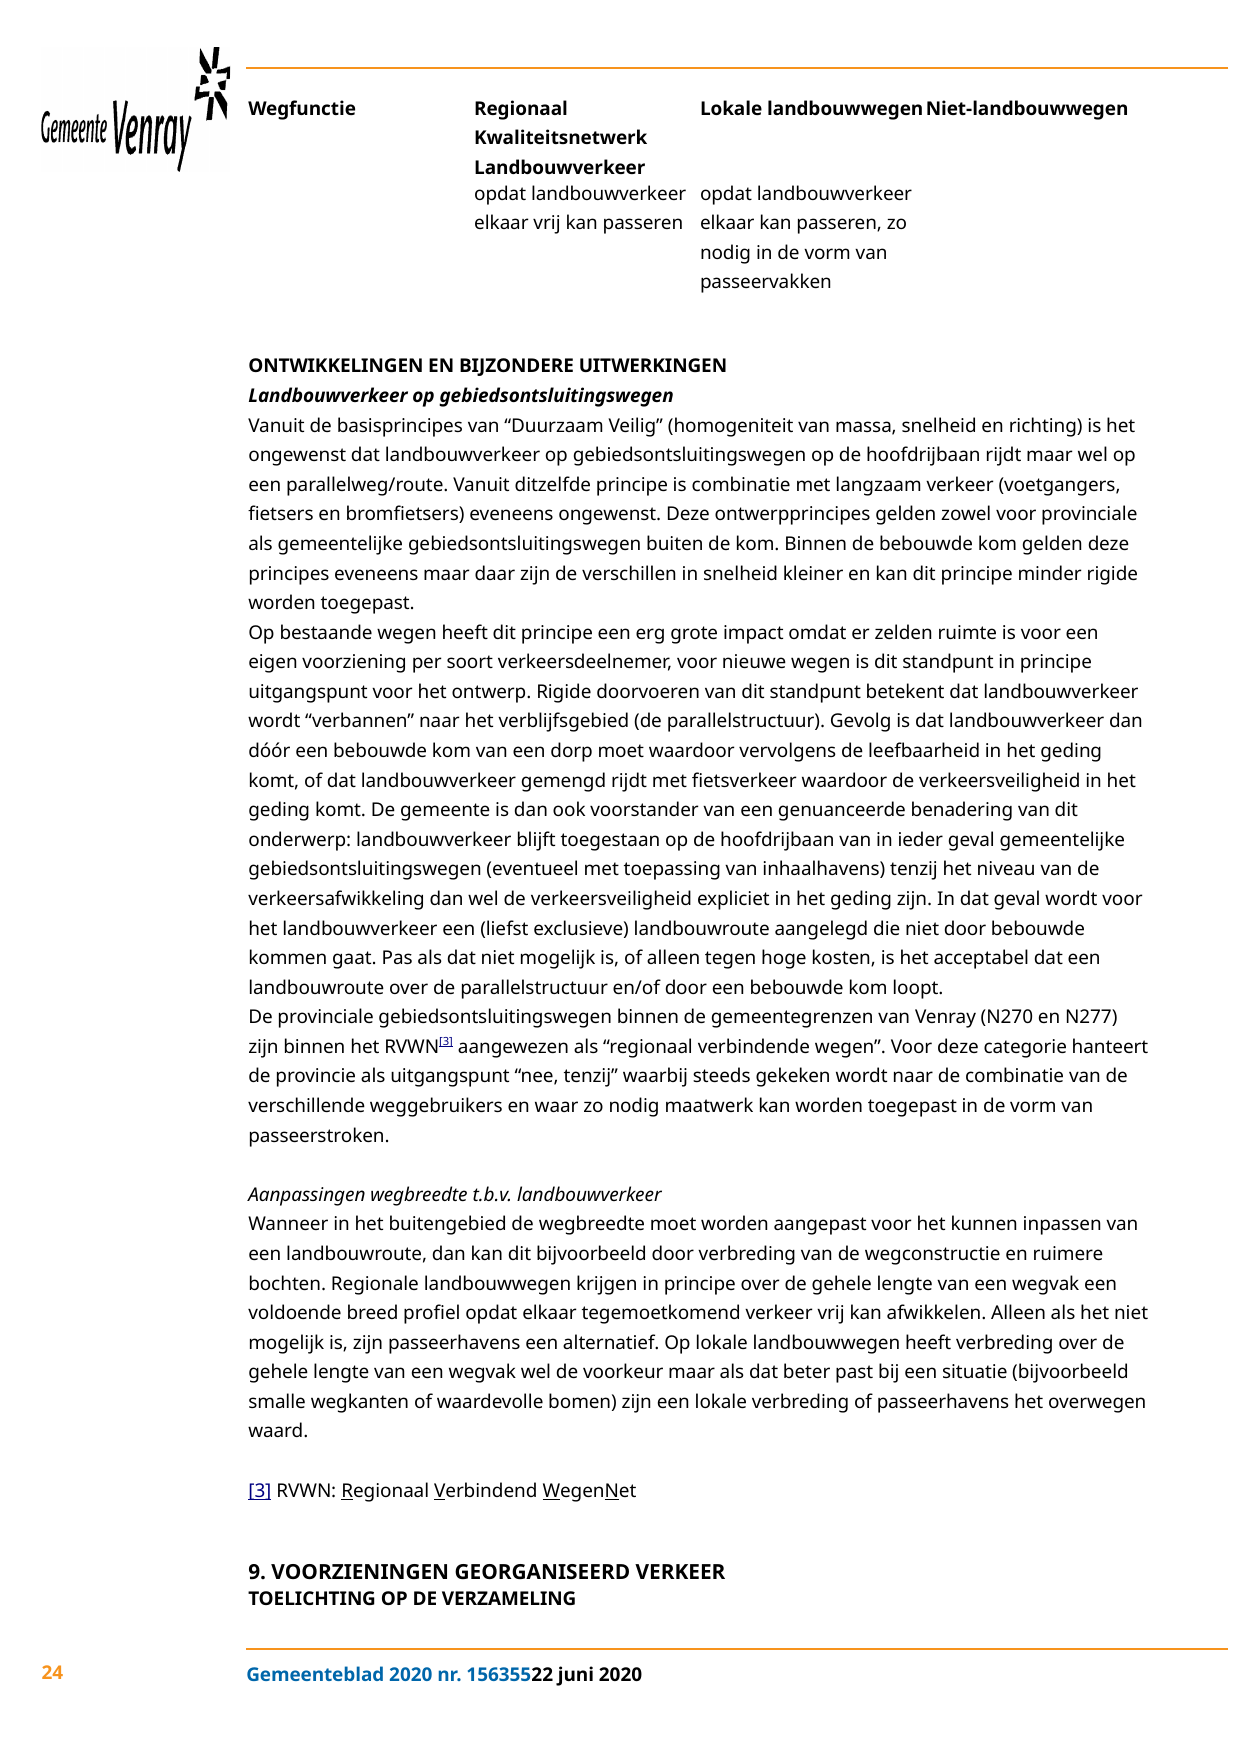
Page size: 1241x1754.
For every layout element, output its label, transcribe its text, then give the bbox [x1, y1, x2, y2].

table_cell [474, 294, 700, 320]
table_cell [926, 180, 1152, 294]
table_header Lokale landbouwwegen [700, 95, 926, 180]
text [3] RVWN: Regionaal Verbindend WegenNet [248, 1477, 1152, 1503]
table_cell opdat landbouwverkeer elkaar vrij kan passeren [474, 180, 700, 294]
text 9. VOORZIENINGEN GEORGANISEERD VERKEER [248, 1557, 1152, 1585]
table_header Regionaal Kwaliteitsnetwerk Landbouwverkeer [474, 95, 700, 180]
text Wanneer in het buitengebied de wegbreedte moet worden aangepast voor het kunnen inpassen van een landbouwroute, dan kan dit bijvoorbeeld door verbreding van de wegconstructie en ruimere bochten. Regionale landbouwwegen krijgen in principe over de gehele lengte van een wegvak een voldoende breed profiel opdat elkaar tegemoetkomend verkeer vrij kan afwikkelen. Alleen als het niet mogelijk is, zijn passeerhavens een alternatief. Op lokale landbouwwegen heeft verbreding over de gehele lengte van een wegvak wel de voorkeur maar als dat beter past bij een situatie (bijvoorbeeld smalle wegkanten of waardevolle bomen) zijn een lokale verbreding of passeerhavens het overwegen waard. [248, 1211, 1152, 1443]
picture [41, 47, 231, 172]
table_cell [926, 294, 1152, 320]
table_cell [248, 180, 474, 294]
table_cell opdat landbouwverkeer elkaar kan passeren, zo nodig in de vorm van passeervakken [700, 180, 926, 294]
text Vanuit de basisprincipes van “Duurzaam Veilig” (homogeniteit van massa, snelheid en richting) is het ongewenst dat landbouwverkeer op gebiedsontsluitingswegen op de hoofdrijbaan rijdt maar wel op een parallelweg/route. Vanuit ditzelfde principe is combinatie met langzaam verkeer (voetgangers, fietsers en bromfietsers) eveneens ongewenst. Deze ontwerpprincipes gelden zowel voor provinciale als gemeentelijke gebiedsontsluitingswegen buiten de kom. Binnen de bebouwde kom gelden deze principes eveneens maar daar zijn de verschillen in snelheid kleiner en kan dit principe minder rigide worden toegepast. [248, 412, 1152, 615]
text TOELICHTING OP DE VERZAMELING [248, 1585, 1152, 1611]
table_cell [700, 294, 926, 320]
text ONTWIKKELINGEN EN BIJZONDERE UITWERKINGEN [248, 353, 1152, 378]
text Aanpassingen wegbreedte t.b.v. landbouwverkeer [248, 1181, 1152, 1207]
text Op bestaande wegen heeft dit principe een erg grote impact omdat er zelden ruimte is voor een eigen voorziening per soort verkeersdeelnemer, voor nieuwe wegen is dit standpunt in principe uitgangspunt voor het ontwerp. Rigide doorvoeren van dit standpunt betekent dat landbouwverkeer wordt “verbannen” naar het verblijfsgebied (de parallelstructuur). Gevolg is dat landbouwverkeer dan dóór een bebouwde kom van een dorp moet waardoor vervolgens de leefbaarheid in het geding komt, of dat landbouwverkeer gemengd rijdt met fietsverkeer waardoor de verkeersveiligheid in het geding komt. De gemeente is dan ook voorstander van een genuanceerde benadering van dit onderwerp: landbouwverkeer blijft toegestaan op de hoofdrijbaan van in ieder geval gemeentelijke gebiedsontsluitingswegen (eventueel met toepassing van inhaalhavens) tenzij het niveau van de verkeersafwikkeling dan wel de verkeersveiligheid expliciet in het geding zijn. In dat geval wordt voor het landbouwverkeer een (liefst exclusieve) landbouwroute aangelegd die niet door bebouwde kommen gaat. Pas als dat niet mogelijk is, of alleen tegen hoge kosten, is het acceptabel dat een landbouwroute over de parallelstructuur en/of door een bebouwde kom loopt. [248, 619, 1152, 1000]
table_cell [248, 294, 474, 320]
text Landbouwverkeer op gebiedsontsluitingswegen [248, 382, 1152, 408]
table_header Niet-landbouwwegen [926, 95, 1152, 180]
text De provinciale gebiedsontsluitingswegen binnen de gemeentegrenzen van Venray (N270 en N277) zijn binnen het RVWN[3] aangewezen als “regionaal verbindende wegen”. Voor deze categorie hanteert de provincie als uitgangspunt “nee, tenzij” waarbij steeds gekeken wordt naar de combinatie van de verschillende weggebruikers en waar zo nodig maatwerk kan worden toegepast in de vorm van passeerstroken. [248, 1003, 1152, 1148]
table_header Wegfunctie [248, 95, 474, 180]
